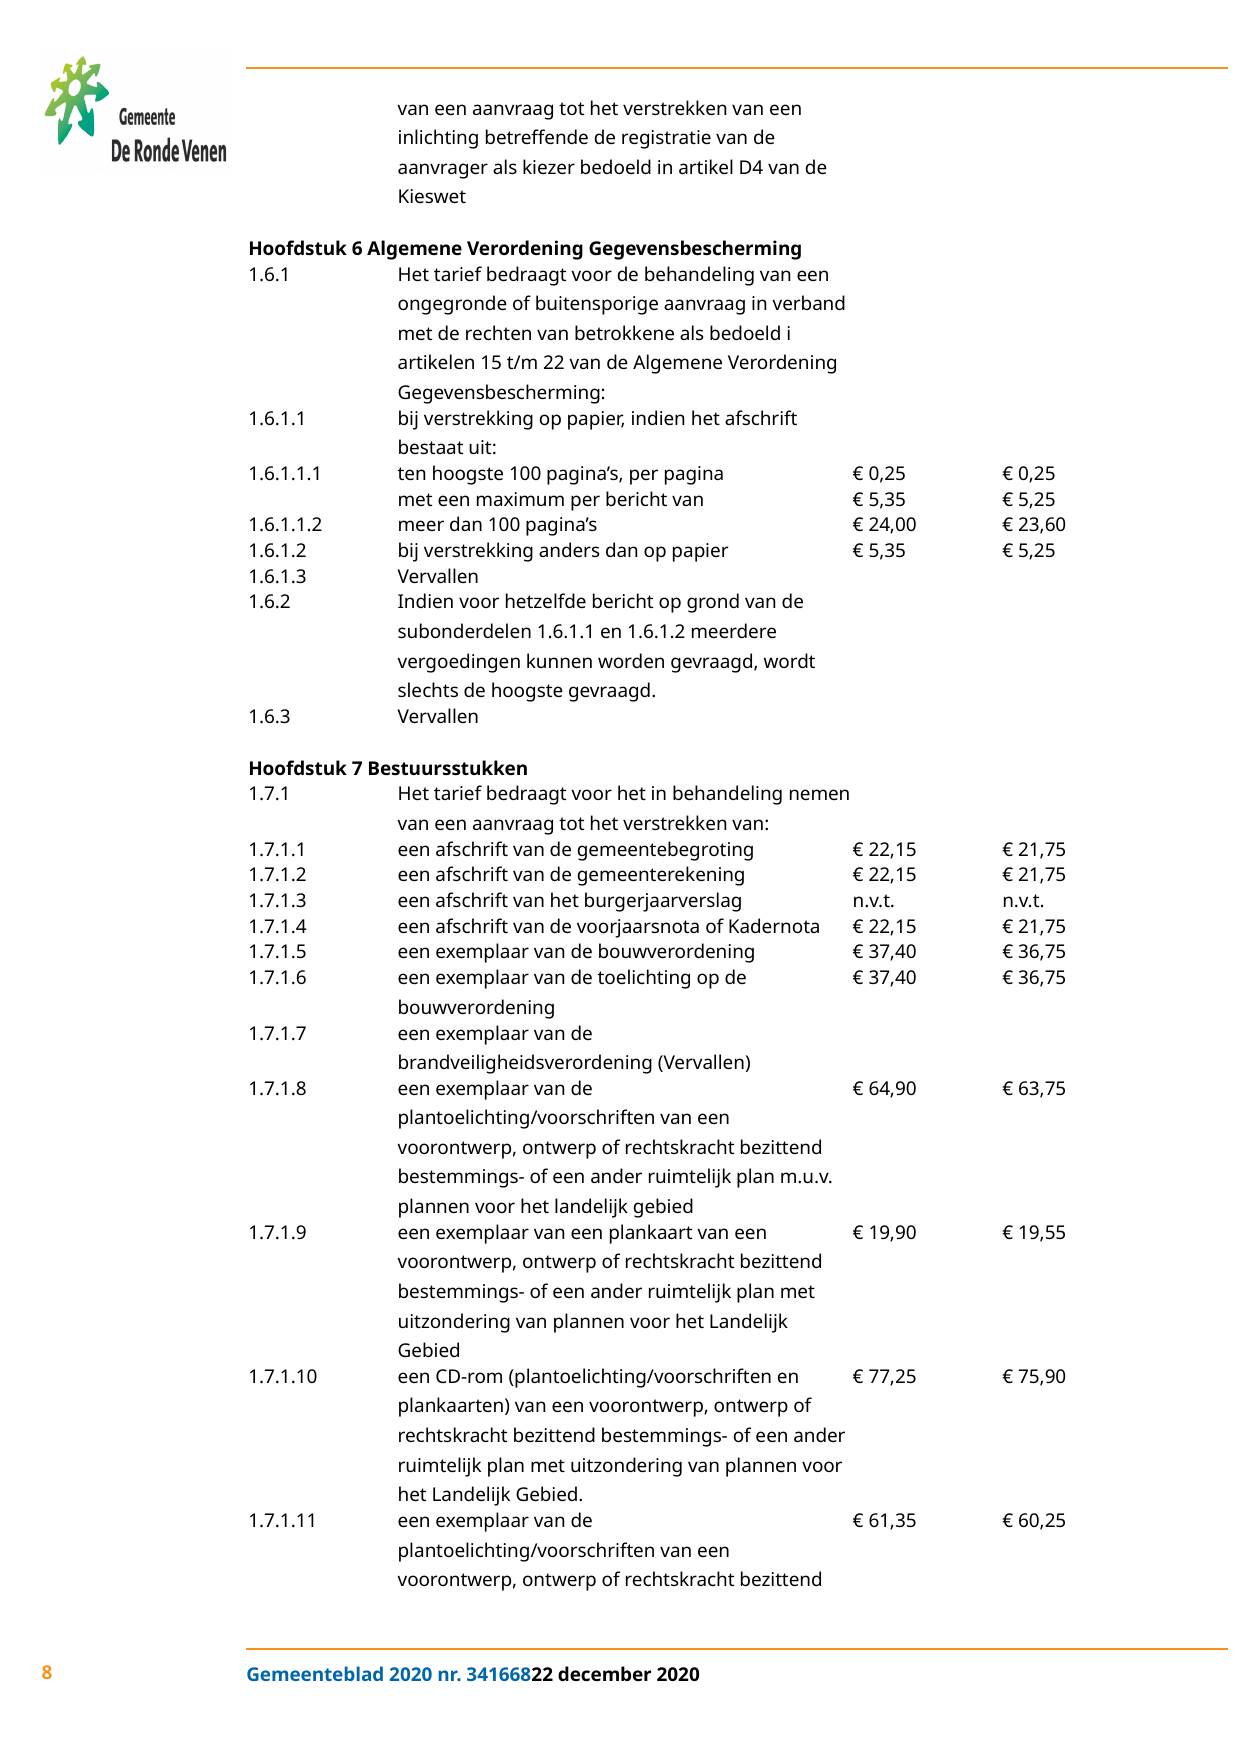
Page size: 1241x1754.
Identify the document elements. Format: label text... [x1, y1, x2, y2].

table_cell een CD-rom (plantoelichting/voorschriften en plankaarten) van een voorontwerp, ontwerp of rechtskracht bezittend bestemmings- of een ander ruimtelijk plan met uitzondering van plannen voor het Landelijk Gebied. [398, 1363, 852, 1507]
table_cell € 23,60 [1002, 512, 1152, 537]
table_cell € 24,00 [853, 512, 1002, 537]
table_cell n.v.t. [853, 887, 1002, 913]
table_cell [248, 95, 397, 209]
picture [41, 47, 231, 172]
table_cell € 5,35 [853, 486, 1002, 512]
table_cell [853, 405, 1002, 460]
table_cell [248, 209, 1152, 235]
table_cell Het tarief bedraagt voor het in behandeling nemen van een aanvraag tot het verstrekken van: [398, 780, 852, 836]
table_cell € 22,15 [853, 836, 1002, 861]
table_cell € 61,35 [853, 1507, 1002, 1592]
table_cell € 75,90 [1002, 1363, 1152, 1507]
table_cell 1.6.1.1 [248, 405, 397, 460]
table_cell € 5,25 [1002, 486, 1152, 512]
table_cell 1.7.1.8 [248, 1075, 397, 1219]
table_cell een exemplaar van de toelichting op de bouwverordening [398, 964, 852, 1020]
table_cell ten hoogste 100 pagina’s, per pagina [398, 460, 852, 486]
table_cell 1.6.1.3 [248, 563, 397, 589]
table_cell 1.6.3 [248, 703, 397, 729]
table_cell 1.7.1.5 [248, 939, 397, 964]
table_cell meer dan 100 pagina’s [398, 512, 852, 537]
table_cell [853, 95, 1002, 209]
table_cell met een maximum per bericht van [398, 486, 852, 512]
table_cell [1002, 563, 1152, 589]
table_cell Het tarief bedraagt voor de behandeling van een ongegronde of buitensporige aanvraag in verband met de rechten van betrokkene als bedoeld i artikelen 15 t/m 22 van de Algemene Verordening Gegevensbescherming: [398, 261, 852, 405]
table_cell een afschrift van de gemeenterekening [398, 861, 852, 887]
table_cell 1.7.1.2 [248, 861, 397, 887]
table_cell van een aanvraag tot het verstrekken van een inlichting betreffende de registratie van de aanvrager als kiezer bedoeld in artikel D4 van de Kieswet [398, 95, 852, 209]
table_cell 1.7.1.6 [248, 964, 397, 1020]
table_cell [1002, 703, 1152, 729]
table_cell € 21,75 [1002, 861, 1152, 887]
table_cell n.v.t. [1002, 887, 1152, 913]
table_cell [1002, 780, 1152, 836]
table_cell [1002, 1020, 1152, 1075]
table_cell [1002, 95, 1152, 209]
table_cell een exemplaar van de plantoelichting/voorschriften van een voorontwerp, ontwerp of rechtskracht bezittend bestemmings- of een ander ruimtelijk plan m.u.v. plannen voor het landelijk gebied [398, 1075, 852, 1219]
table_cell 1.6.1 [248, 261, 397, 405]
table_cell [853, 261, 1002, 405]
table_cell 1.6.1.1.2 [248, 512, 397, 537]
table_cell [248, 729, 1152, 755]
table_cell bij verstrekking op papier, indien het afschrift bestaat uit: [398, 405, 852, 460]
table_cell [1002, 589, 1152, 703]
table_cell € 22,15 [853, 913, 1002, 939]
table_cell [248, 486, 397, 512]
table_cell Indien voor hetzelfde bericht op grond van de subonderdelen 1.6.1.1 en 1.6.1.2 meerdere vergoedingen kunnen worden gevraagd, wordt slechts de hoogste gevraagd. [398, 589, 852, 703]
table_cell een exemplaar van de brandveiligheidsverordening (Vervallen) [398, 1020, 852, 1075]
table_cell 1.7.1.9 [248, 1219, 397, 1363]
table_cell 1.6.1.2 [248, 537, 397, 563]
table_cell bij verstrekking anders dan op papier [398, 537, 852, 563]
table_cell [853, 1020, 1002, 1075]
table_cell € 19,55 [1002, 1219, 1152, 1363]
table_cell € 21,75 [1002, 836, 1152, 861]
table_cell [1002, 261, 1152, 405]
table_cell € 60,25 [1002, 1507, 1152, 1592]
table_cell 1.7.1.10 [248, 1363, 397, 1507]
table_cell een exemplaar van een plankaart van een voorontwerp, ontwerp of rechtskracht bezittend bestemmings- of een ander ruimtelijk plan met uitzondering van plannen voor het Landelijk Gebied [398, 1219, 852, 1363]
table_cell € 0,25 [1002, 460, 1152, 486]
table_cell Vervallen [398, 703, 852, 729]
table_cell een afschrift van de gemeentebegroting [398, 836, 852, 861]
table_cell € 19,90 [853, 1219, 1002, 1363]
table_cell € 5,35 [853, 537, 1002, 563]
table_cell [853, 703, 1002, 729]
table_cell € 21,75 [1002, 913, 1152, 939]
table_cell 1.7.1.11 [248, 1507, 397, 1592]
table_cell Vervallen [398, 563, 852, 589]
table_cell 1.7.1.3 [248, 887, 397, 913]
table_cell € 22,15 [853, 861, 1002, 887]
table_cell een afschrift van de voorjaarsnota of Kadernota [398, 913, 852, 939]
table_cell een exemplaar van de plantoelichting/voorschriften van een voorontwerp, ontwerp of rechtskracht bezittend [398, 1507, 852, 1592]
table_cell [853, 563, 1002, 589]
table_cell [853, 589, 1002, 703]
table_cell een exemplaar van de bouwverordening [398, 939, 852, 964]
table_cell € 0,25 [853, 460, 1002, 486]
table_cell € 63,75 [1002, 1075, 1152, 1219]
table_cell 1.7.1.1 [248, 836, 397, 861]
table_cell € 37,40 [853, 964, 1002, 1020]
table_cell 1.7.1.7 [248, 1020, 397, 1075]
table_cell € 64,90 [853, 1075, 1002, 1219]
table_cell 1.7.1 [248, 780, 397, 836]
table_cell 1.6.1.1.1 [248, 460, 397, 486]
table_cell € 36,75 [1002, 939, 1152, 964]
table_cell een afschrift van het burgerjaarverslag [398, 887, 852, 913]
table_cell € 77,25 [853, 1363, 1002, 1507]
table_cell € 5,25 [1002, 537, 1152, 563]
table_cell [853, 780, 1002, 836]
table_cell [1002, 405, 1152, 460]
table_cell Hoofdstuk 6 Algemene Verordening Gegevensbescherming [248, 235, 1152, 261]
table_cell 1.6.2 [248, 589, 397, 703]
table_cell € 37,40 [853, 939, 1002, 964]
table_cell 1.7.1.4 [248, 913, 397, 939]
table_cell Hoofdstuk 7 Bestuursstukken [248, 755, 1152, 780]
table_cell € 36,75 [1002, 964, 1152, 1020]
